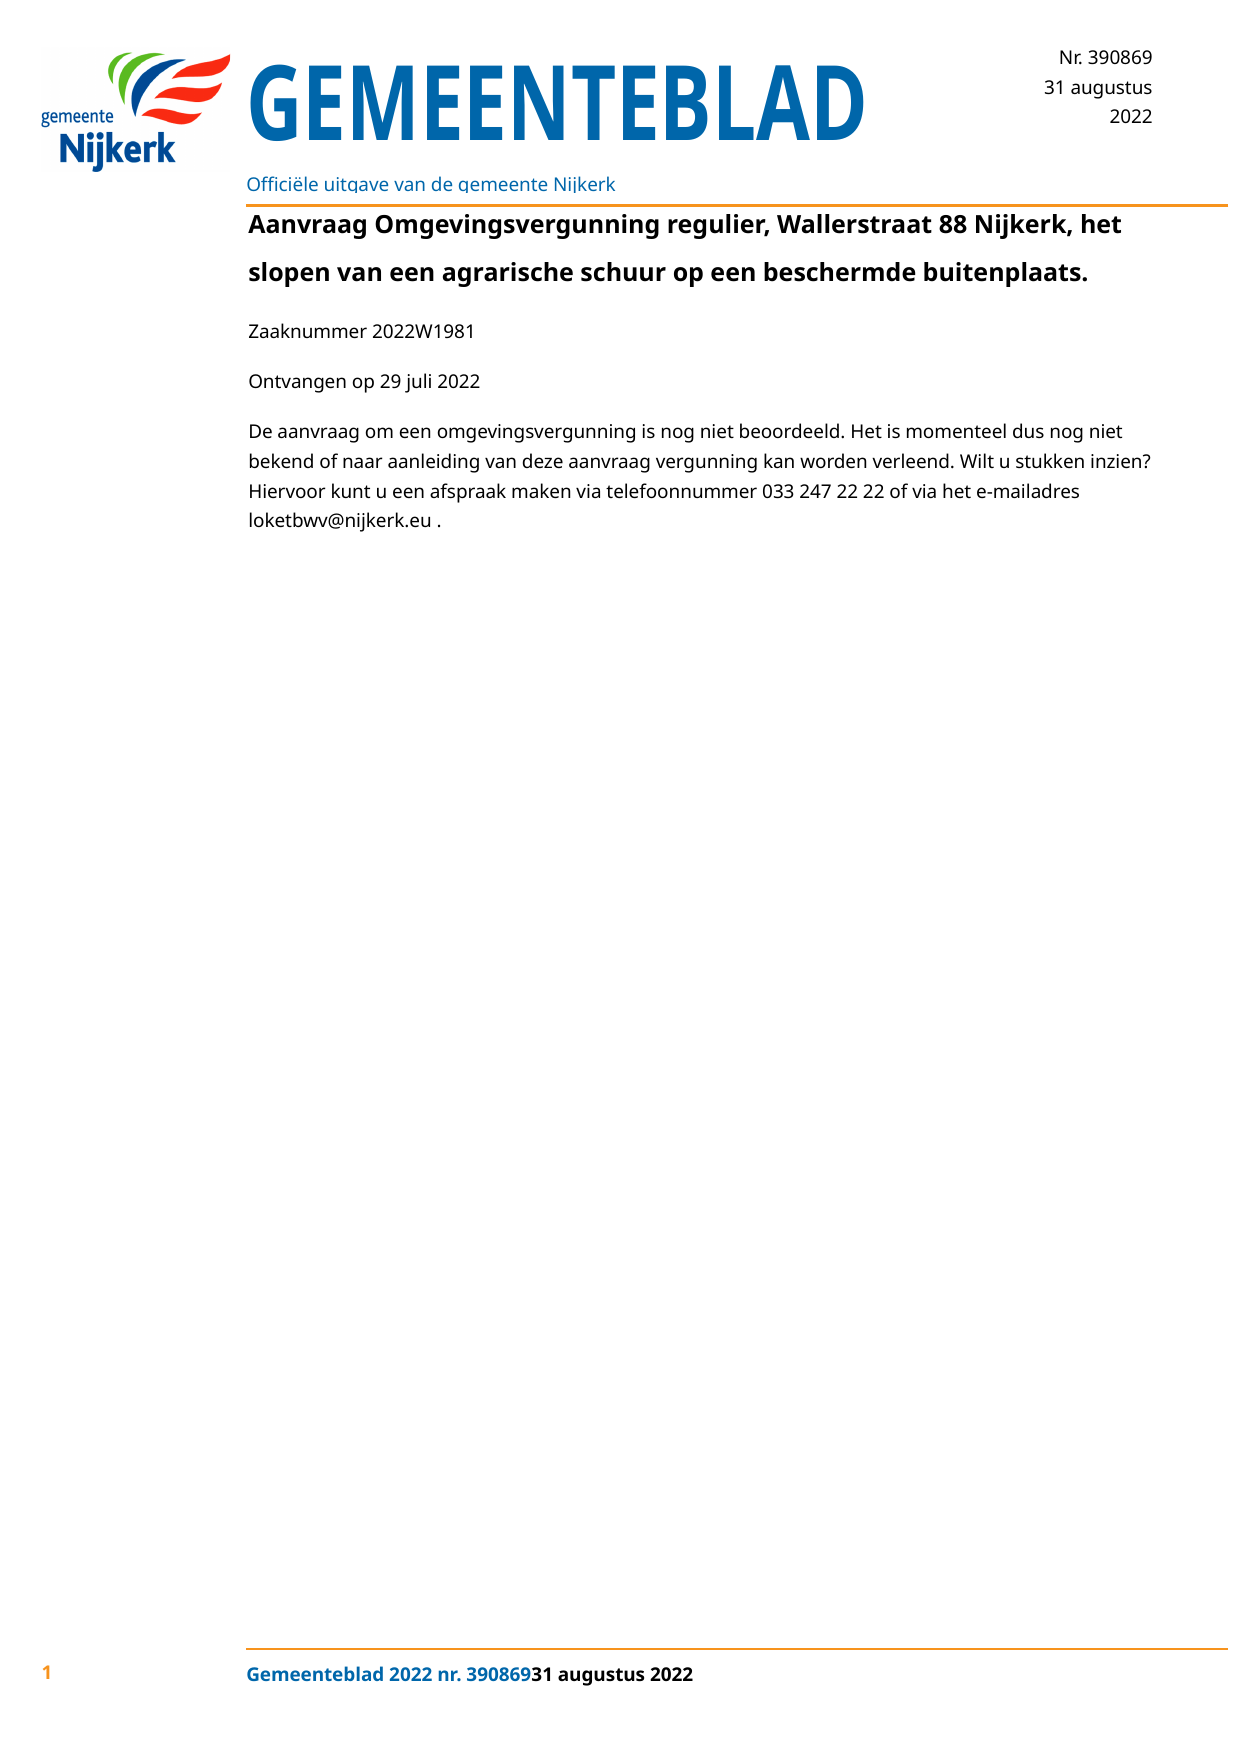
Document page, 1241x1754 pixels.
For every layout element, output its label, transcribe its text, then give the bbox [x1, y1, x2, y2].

text Ontvangen op 29 juli 2022 [248, 368, 1152, 394]
text Aanvraag Omgevingsvergunning regulier, Wallerstraat 88 Nijkerk, het slopen van een agrarische schuur op een beschermde buitenplaats. [248, 207, 1152, 288]
text Zaaknummer 2022W1981 [248, 318, 1152, 344]
text De aanvraag om een omgevingsvergunning is nog niet beoordeeld. Het is momenteel dus nog niet bekend of naar aanleiding van deze aanvraag vergunning kan worden verleend. Wilt u stukken inzien? Hiervoor kunt u een afspraak maken via telefoonnummer 033 247 22 22 of via het e-mailadres loketbwv@nijkerk.eu . [248, 419, 1152, 533]
picture [41, 47, 231, 172]
